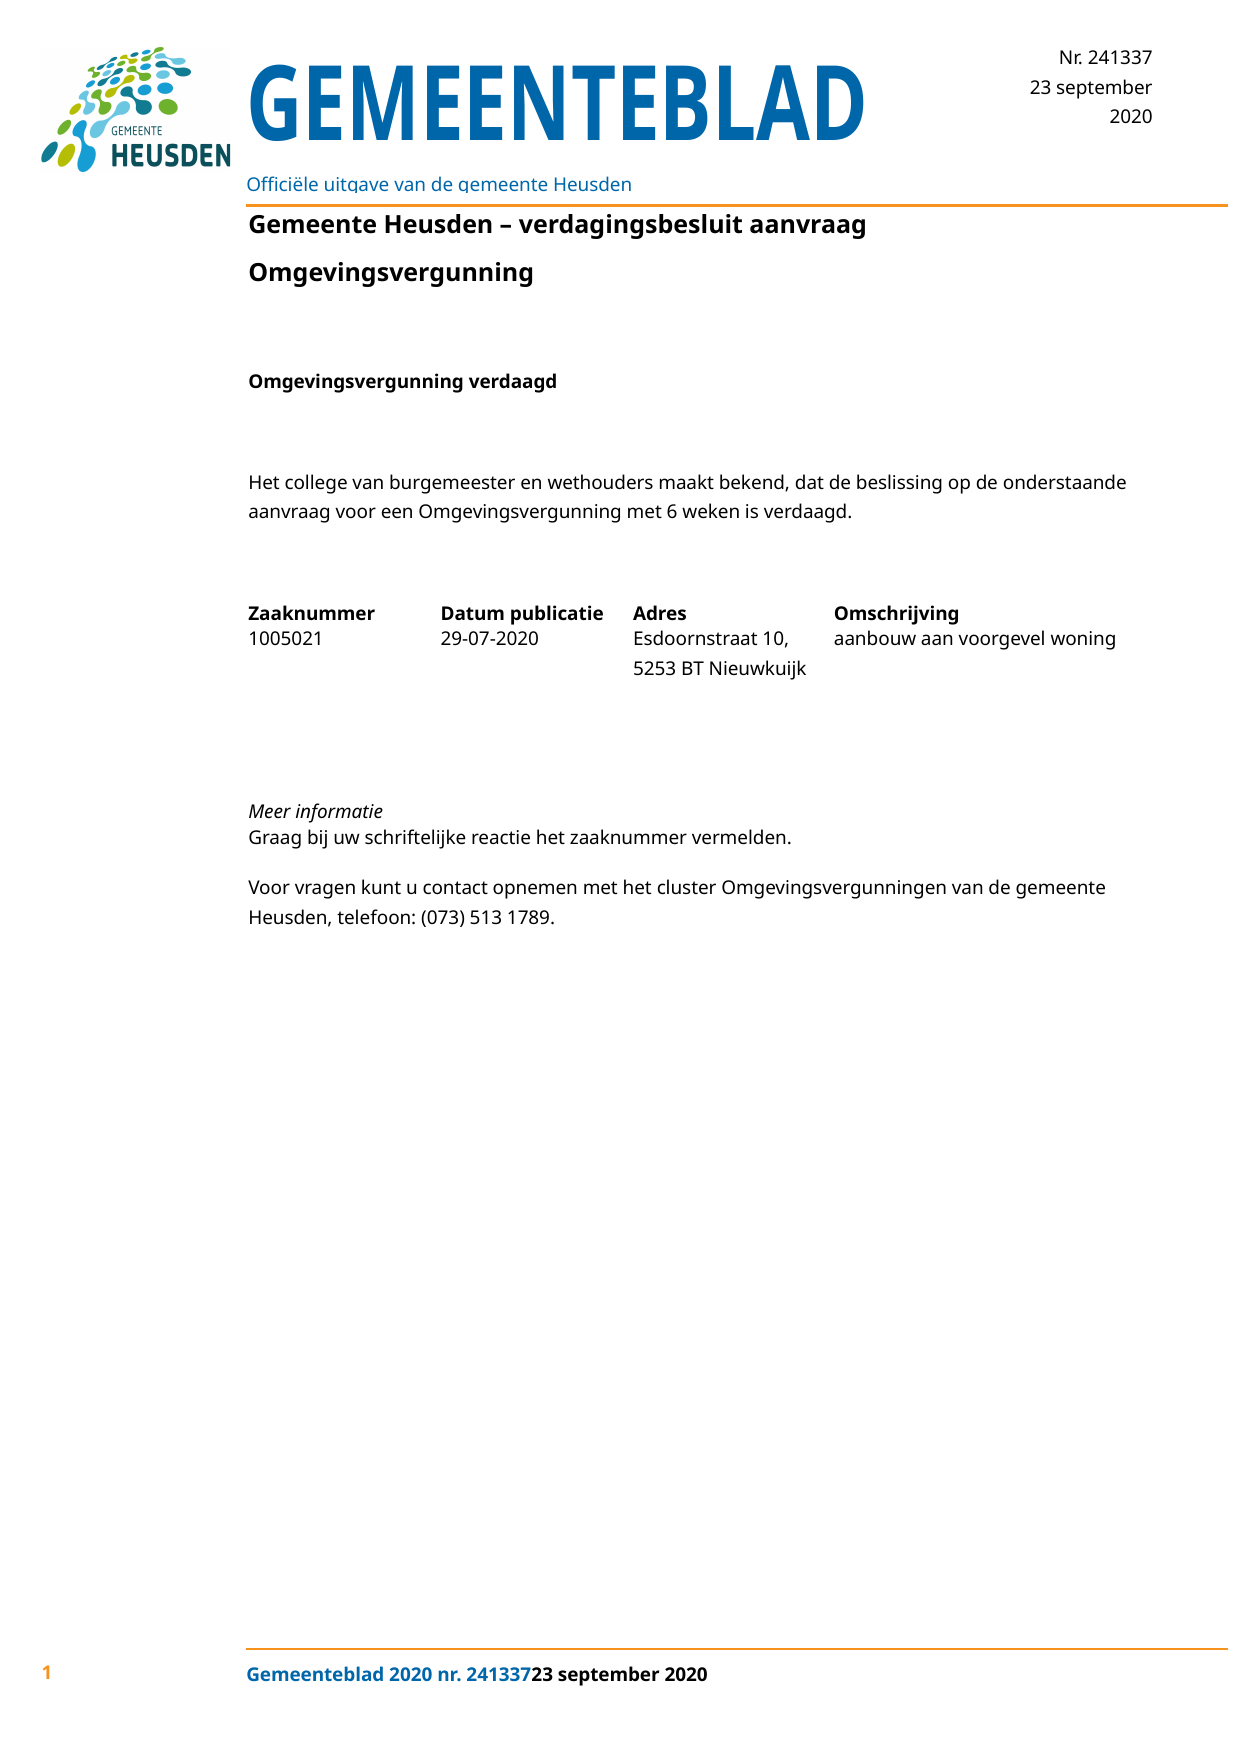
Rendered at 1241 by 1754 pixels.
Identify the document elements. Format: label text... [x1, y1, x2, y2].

text Omgevingsvergunning verdaagd [248, 368, 1152, 394]
text Het college van burgemeester en wethouders maakt bekend, dat de beslissing op de onderstaande aanvraag voor een Omgevingsvergunning met 6 weken is verdaagd. [248, 469, 1152, 524]
table_cell Esdoornstraat 10, 5253 BT Nieuwkuijk [633, 625, 834, 681]
text Meer informatie [248, 798, 1152, 824]
table_header Omschrijving [834, 600, 1152, 625]
text Graag bij uw schriftelijke reactie het zaaknummer vermelden. [248, 824, 1152, 850]
text Voor vragen kunt u contact opnemen met het cluster Omgevingsvergunningen van de gemeente Heusden, telefoon: (073) 513 1789. [248, 874, 1152, 930]
table_header Adres [633, 600, 834, 625]
text Gemeente Heusden – verdagingsbesluit aanvraag Omgevingsvergunning [248, 207, 1152, 288]
table_cell 1005021 [248, 625, 440, 681]
picture [41, 47, 231, 172]
table_cell 29-07-2020 [440, 625, 633, 681]
table_header Zaaknummer [248, 600, 440, 625]
table_header Datum publicatie [440, 600, 633, 625]
table_cell aanbouw aan voorgevel woning [834, 625, 1152, 681]
